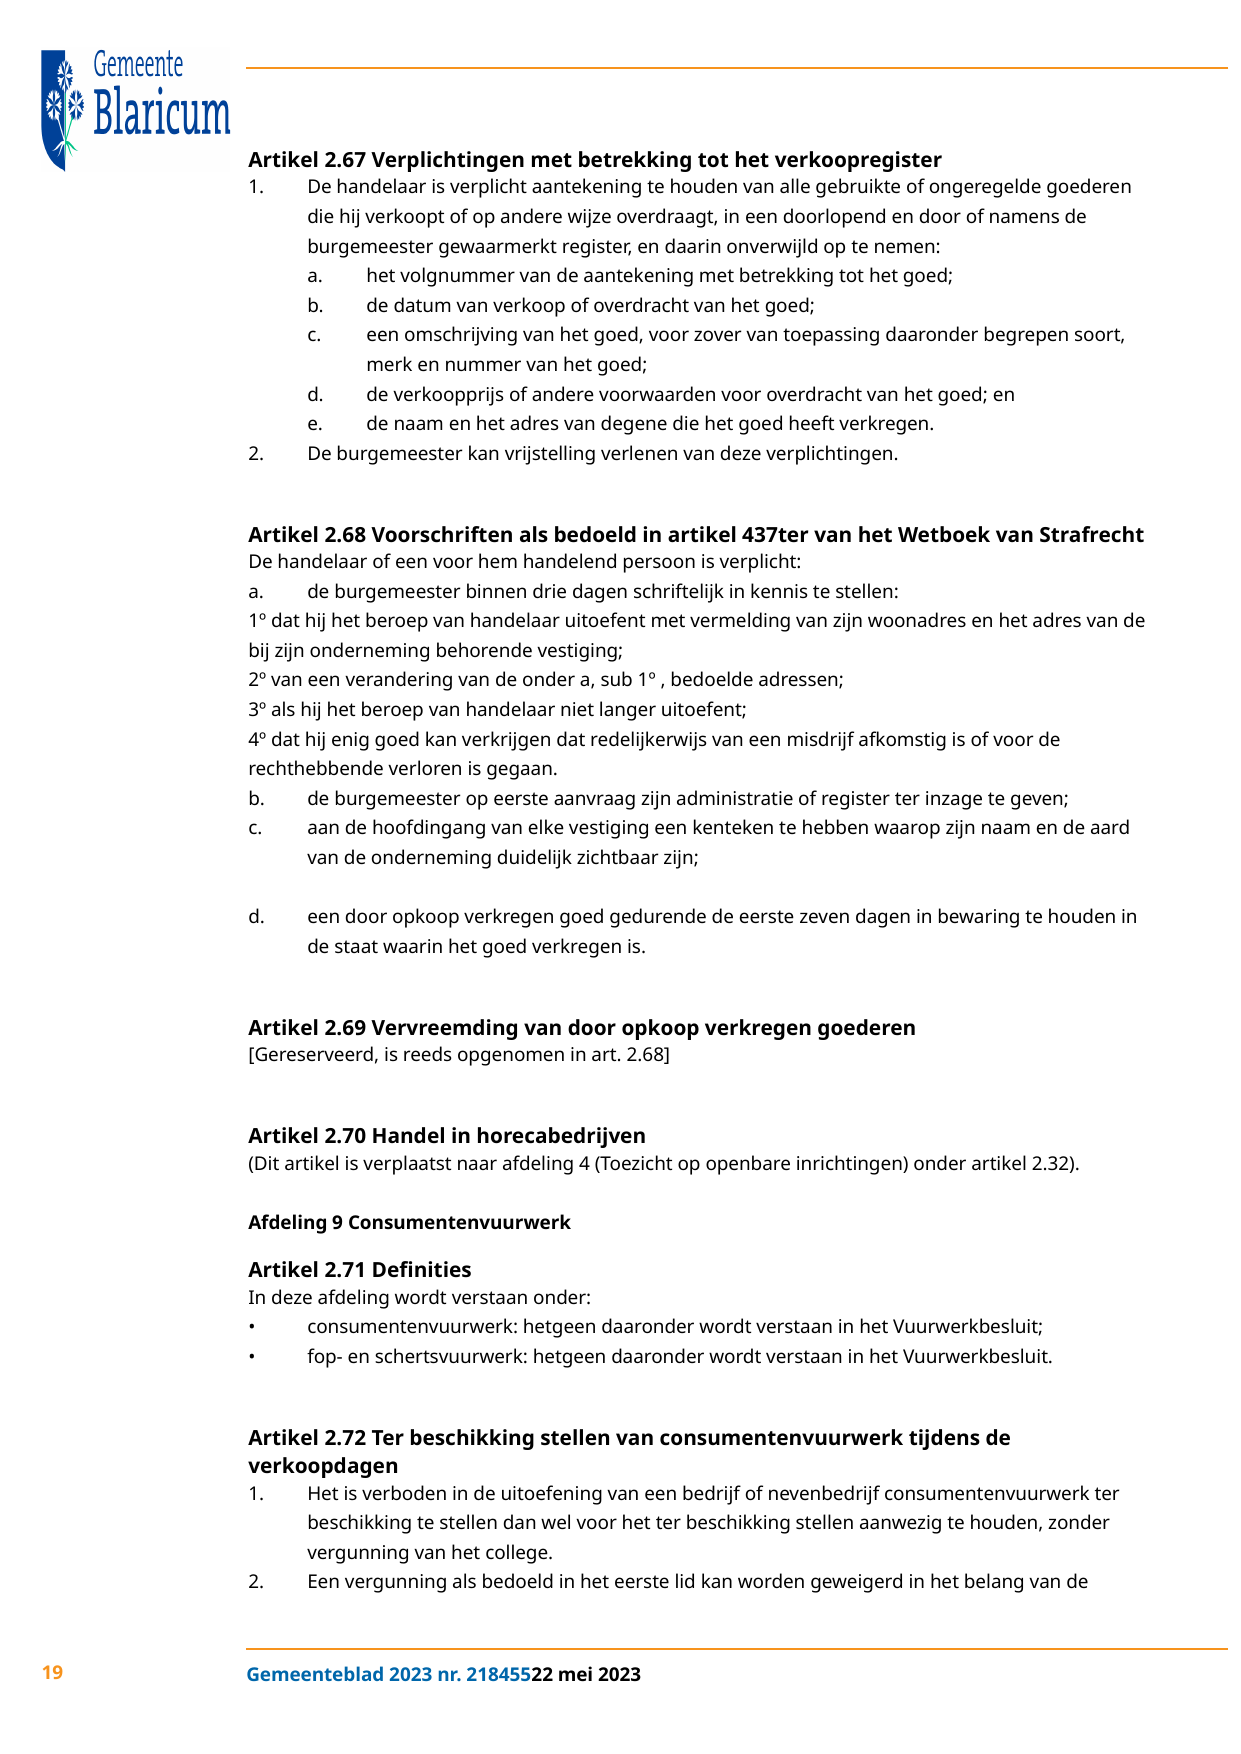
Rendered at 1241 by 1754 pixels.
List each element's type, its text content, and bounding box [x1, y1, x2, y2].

list het volgnummer van de aantekening met betrekking tot het goed; [307, 262, 1152, 288]
list Het is verboden in de uitoefening van een bedrijf of nevenbedrijf consumentenvuurwerk ter beschikking te stellen dan wel voor het ter beschikking stellen aanwezig te houden, zonder vergunning van het college. [248, 1480, 1152, 1565]
text Artikel 2.68 Voorschriften als bedoeld in artikel 437ter van het Wetboek van Strafrecht [248, 520, 1152, 548]
list fop- en schertsvuurwerk: hetgeen daaronder wordt verstaan in het Vuurwerkbesluit. [248, 1343, 1152, 1369]
list de naam en het adres van degene die het goed heeft verkregen. [307, 410, 1152, 436]
text [Gereserveerd, is reeds opgenomen in art. 2.68] [248, 1041, 1152, 1067]
list consumentenvuurwerk: hetgeen daaronder wordt verstaan in het Vuurwerkbesluit; [248, 1313, 1152, 1339]
text Artikel 2.70 Handel in horecabedrijven [248, 1121, 1152, 1150]
text 4º dat hij enig goed kan verkrijgen dat redelijkerwijs van een misdrijf afkomstig is of voor de rechthebbende verloren is gegaan. [248, 726, 1152, 781]
text Artikel 2.72 Ter beschikking stellen van consumentenvuurwerk tijdens de verkoopdagen [248, 1423, 1152, 1480]
text De handelaar of een voor hem handelend persoon is verplicht: [248, 548, 1152, 574]
text 2º van een verandering van de onder a, sub 1º , bedoelde adressen; [248, 667, 1152, 692]
list een omschrijving van het goed, voor zover van toepassing daaronder begrepen soort, merk en nummer van het goed; [307, 322, 1152, 377]
list De burgemeester kan vrijstelling verlenen van deze verplichtingen. [248, 440, 1152, 466]
list aan de hoofdingang van elke vestiging een kenteken te hebben waarop zijn naam en de aard van de onderneming duidelijk zichtbaar zijn; [248, 814, 1152, 870]
text Artikel 2.69 Vervreemding van door opkoop verkregen goederen [248, 1013, 1152, 1041]
text In deze afdeling wordt verstaan onder: [248, 1284, 1152, 1310]
list de datum van verkoop of overdracht van het goed; [307, 292, 1152, 318]
text Afdeling 9 Consumentenvuurwerk [248, 1209, 1152, 1235]
text Artikel 2.71 Definities [248, 1256, 1152, 1284]
text (Dit artikel is verplaatst naar afdeling 4 (Toezicht op openbare inrichtingen) onder artikel 2.32). [248, 1150, 1152, 1176]
text 1º dat hij het beroep van handelaar uitoefent met vermelding van zijn woonadres en het adres van de bij zijn onderneming behorende vestiging; [248, 607, 1152, 663]
text Artikel 2.67 Verplichtingen met betrekking tot het verkoopregister [248, 145, 1152, 174]
picture [41, 47, 231, 172]
list Een vergunning als bedoeld in het eerste lid kan worden geweigerd in het belang van de [248, 1569, 1152, 1594]
list de burgemeester op eerste aanvraag zijn administratie of register ter inzage te geven; [248, 785, 1152, 811]
list De handelaar is verplicht aantekening te houden van alle gebruikte of ongeregelde goederen die hij verkoopt of op andere wijze overdraagt, in een doorlopend en door of namens de burgemeester gewaarmerkt register, en daarin onverwijld op te nemen: [248, 174, 1152, 258]
list de burgemeester binnen drie dagen schriftelijk in kennis te stellen: [248, 578, 1152, 604]
text 3º als hij het beroep van handelaar niet langer uitoefent; [248, 696, 1152, 722]
list een door opkoop verkregen goed gedurende de eerste zeven dagen in bewaring te houden in de staat waarin het goed verkregen is. [248, 903, 1152, 959]
list de verkoopprijs of andere voorwaarden voor overdracht van het goed; en [307, 381, 1152, 406]
